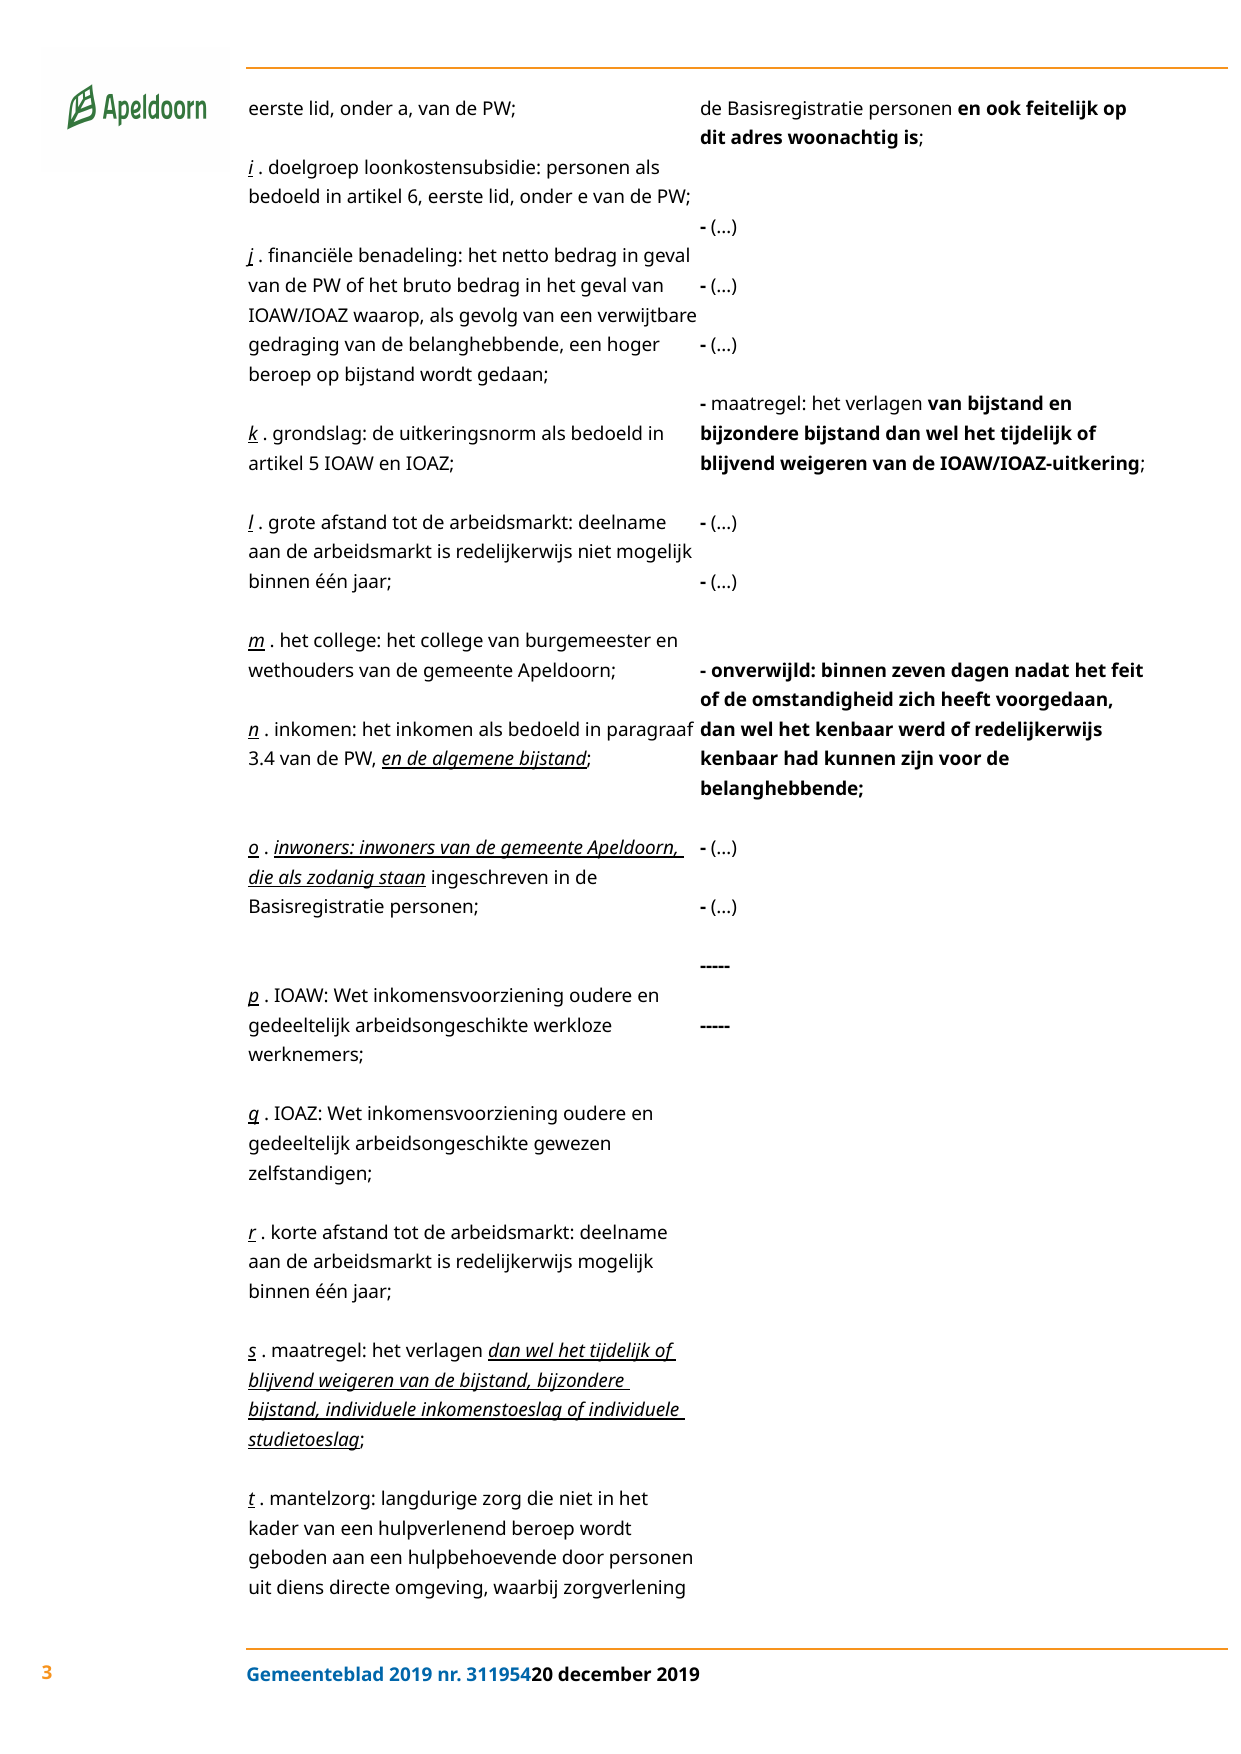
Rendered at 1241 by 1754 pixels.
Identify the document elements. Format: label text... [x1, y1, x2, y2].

table_cell de Basisregistratie personen en ook feitelijk op dit adres woonachtig is; - (…) - (…) - (…) - maatregel: het verlagen van bijstand en bijzondere bijstand dan wel het tijdelijk of blijvend weigeren van de IOAW/IOAZ-uitkering; - (…) - (…) - onverwijld: binnen zeven dagen nadat het feit of de omstandigheid zich heeft voorgedaan, dan wel het kenbaar werd of redelijkerwijs kenbaar had kunnen zijn voor de belanghebbende; - (…) - (…) ----- ----- [700, 95, 1152, 1600]
table_cell eerste lid, onder a, van de PW; i . doelgroep loonkostensubsidie: personen als bedoeld in artikel 6, eerste lid, onder e van de PW; j . financiële benadeling: het netto bedrag in geval van de PW of het bruto bedrag in het geval van IOAW/IOAZ waarop, als gevolg van een verwijtbare gedraging van de belanghebbende, een hoger beroep op bijstand wordt gedaan; k . grondslag: de uitkeringsnorm als bedoeld in artikel 5 IOAW en IOAZ; l . grote afstand tot de arbeidsmarkt: deelname aan de arbeidsmarkt is redelijkerwijs niet mogelijk binnen één jaar; m . het college: het college van burgemeester en wethouders van de gemeente Apeldoorn; n . inkomen: het inkomen als bedoeld in paragraaf 3.4 van de PW, en de algemene bijstand; o . inwoners: inwoners van de gemeente Apeldoorn, die als zodanig staan ingeschreven in de Basisregistratie personen; p . IOAW: Wet inkomensvoorziening oudere en gedeeltelijk arbeidsongeschikte werkloze werknemers; q . IOAZ: Wet inkomensvoorziening oudere en gedeeltelijk arbeidsongeschikte gewezen zelfstandigen; r . korte afstand tot de arbeidsmarkt: deelname aan de arbeidsmarkt is redelijkerwijs mogelijk binnen één jaar; s . maatregel: het verlagen dan wel het tijdelijk of blijvend weigeren van de bijstand, bijzondere bijstand, individuele inkomenstoeslag of individuele studietoeslag; t . mantelzorg: langdurige zorg die niet in het kader van een hulpverlenend beroep wordt geboden aan een hulpbehoevende door personen uit diens directe omgeving, waarbij zorgverlening [248, 95, 700, 1600]
picture [41, 47, 231, 172]
